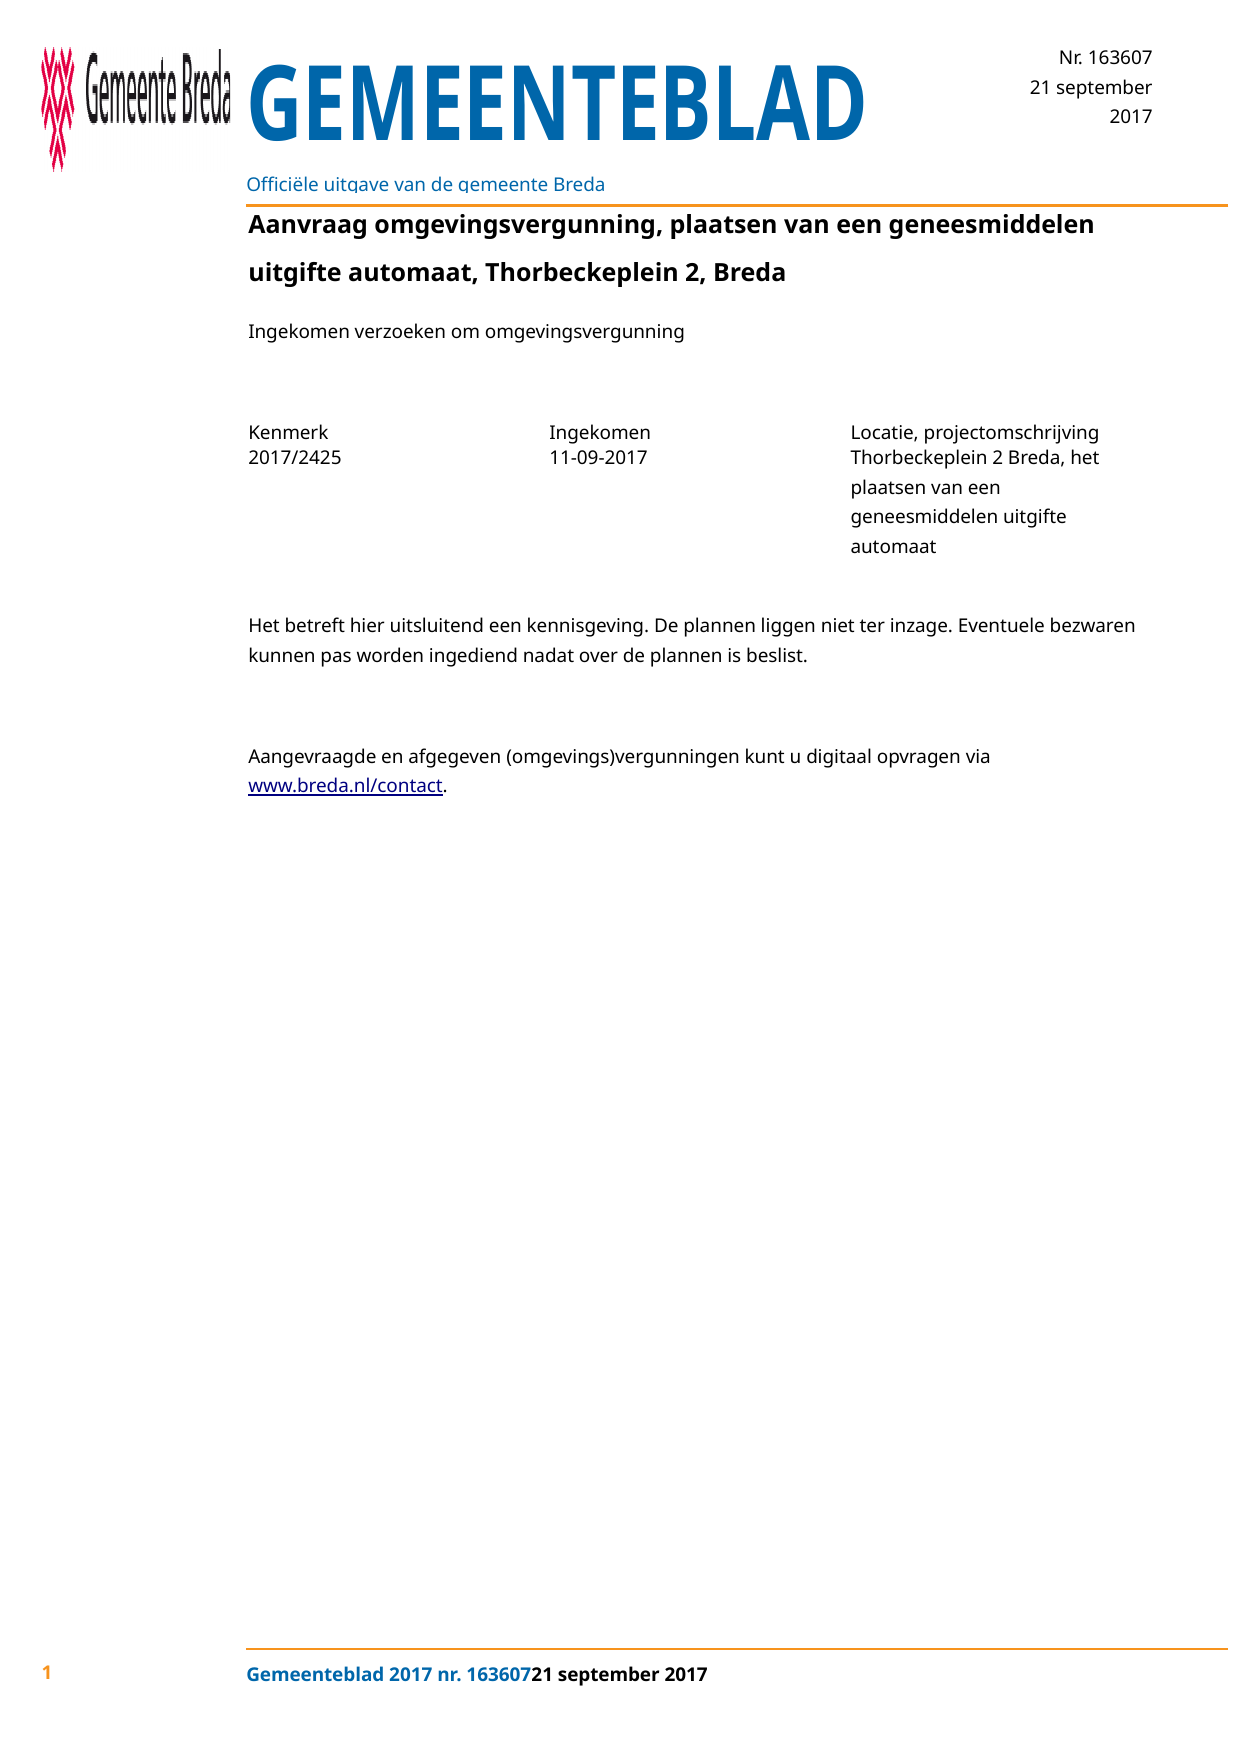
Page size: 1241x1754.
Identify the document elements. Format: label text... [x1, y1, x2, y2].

table_cell 2017/2425 [248, 445, 549, 559]
picture [41, 47, 231, 172]
table_header Locatie, projectomschrijving [850, 419, 1152, 444]
text Aanvraag omgevingsvergunning, plaatsen van een geneesmiddelen uitgifte automaat, Thorbeckeplein 2, Breda [248, 207, 1152, 288]
text Aangevraagde en afgegeven (omgevings)vergunningen kunt u digitaal opvragen via www.breda.nl/contact. [248, 743, 1152, 798]
table_cell Thorbeckeplein 2 Breda, het plaatsen van een geneesmiddelen uitgifte automaat [850, 445, 1152, 559]
table_header Kenmerk [248, 419, 549, 444]
text Het betreft hier uitsluitend een kennisgeving. De plannen liggen niet ter inzage. Eventuele bezwaren kunnen pas worden ingediend nadat over de plannen is beslist. [248, 613, 1152, 668]
table_header Ingekomen [549, 419, 850, 444]
table_cell 11-09-2017 [549, 445, 850, 559]
text Ingekomen verzoeken om omgevingsvergunning [248, 318, 1152, 344]
